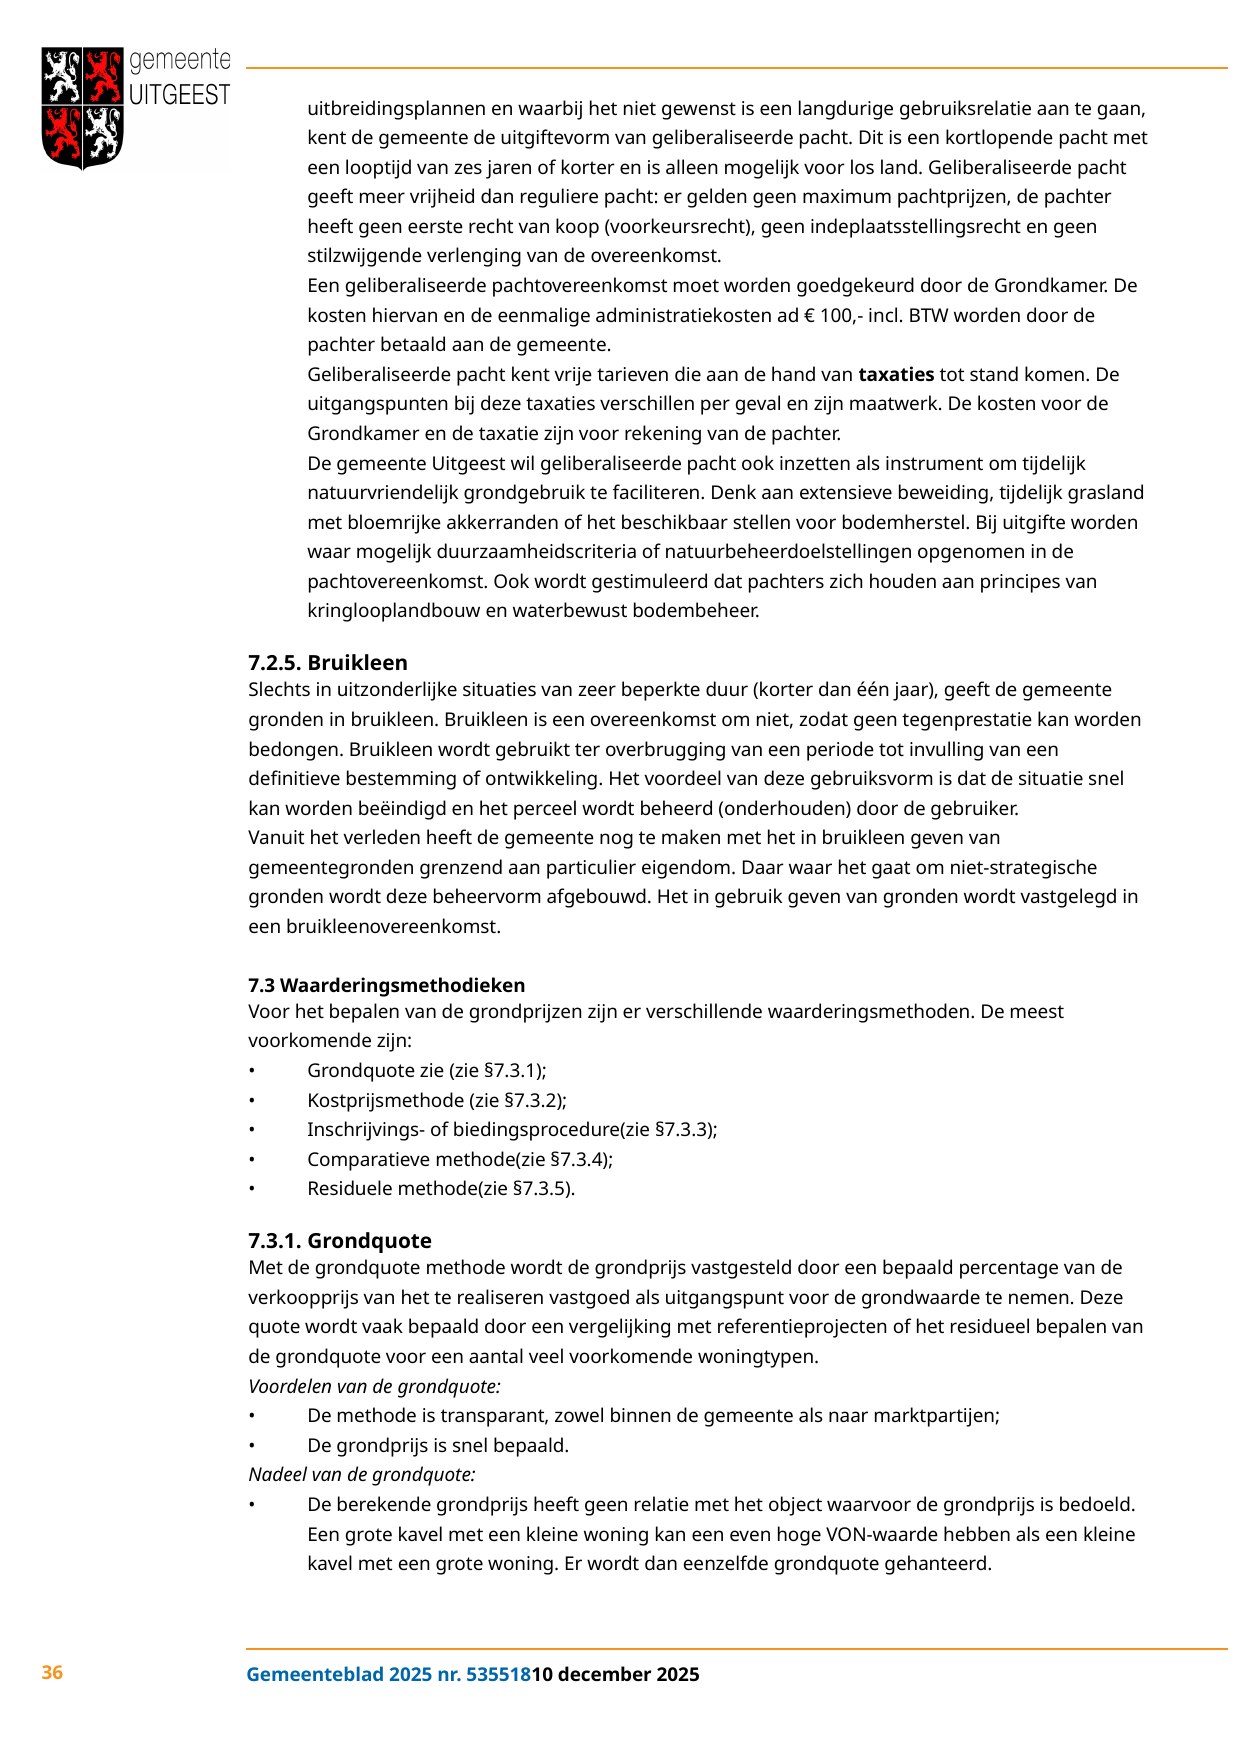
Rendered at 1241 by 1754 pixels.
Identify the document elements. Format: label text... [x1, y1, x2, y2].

list Geliberaliseerde pacht kent vrije tarieven die aan de hand van taxaties tot stand komen. De uitgangspunten bij deze taxaties verschillen per geval en zijn maatwerk. De kosten voor de Grondkamer en de taxatie zijn voor rekening van de pachter. [248, 361, 1152, 446]
list De methode is transparant, zowel binnen de gemeente als naar marktpartijen; [248, 1402, 1152, 1428]
text 7.3.1. Grondquote [248, 1226, 1152, 1254]
list De berekende grondprijs heeft geen relatie met het object waarvoor de grondprijs is bedoeld. Een grote kavel met een kleine woning kan een even hoge VON-waarde hebben als een kleine kavel met een grote woning. Er wordt dan eenzelfde grondquote gehanteerd. [248, 1491, 1152, 1576]
text Slechts in uitzonderlijke situaties van zeer beperkte duur (korter dan één jaar), geeft de gemeente gronden in bruikleen. Bruikleen is een overeenkomst om niet, zodat geen tegenprestatie kan worden bedongen. Bruikleen wordt gebruikt ter overbrugging van een periode tot invulling van een definitieve bestemming of ontwikkeling. Het voordeel van deze gebruiksvorm is dat de situatie snel kan worden beëindigd en het perceel wordt beheerd (onderhouden) door de gebruiker. [248, 677, 1152, 821]
text Vanuit het verleden heeft de gemeente nog te maken met het in bruikleen geven van gemeentegronden grenzend aan particulier eigendom. Daar waar het gaat om niet-strategische gronden wordt deze beheervorm afgebouwd. Het in gebruik geven van gronden wordt vastgelegd in een bruikleenovereenkomst. [248, 824, 1152, 939]
list Kostprijsmethode (zie §7.3.2); [248, 1087, 1152, 1113]
text Met de grondquote methode wordt de grondprijs vastgesteld door een bepaald percentage van de verkoopprijs van het te realiseren vastgoed als uitgangspunt voor de grondwaarde te nemen. Deze quote wordt vaak bepaald door een vergelijking met referentieprojecten of het residueel bepalen van de grondquote voor een aantal veel voorkomende woningtypen. [248, 1254, 1152, 1369]
list uitbreidingsplannen en waarbij het niet gewenst is een langdurige gebruiksrelatie aan te gaan, kent de gemeente de uitgiftevorm van geliberaliseerde pacht. Dit is een kortlopende pacht met een looptijd van zes jaren of korter en is alleen mogelijk voor los land. Geliberaliseerde pacht geeft meer vrijheid dan reguliere pacht: er gelden geen maximum pachtprijzen, de pachter heeft geen eerste recht van koop (voorkeursrecht), geen indeplaatsstellingsrecht en geen stilzwijgende verlenging van de overeenkomst. [248, 95, 1152, 268]
list Inschrijvings- of biedingsprocedure(zie §7.3.3); [248, 1116, 1152, 1142]
text Voor het bepalen van de grondprijzen zijn er verschillende waarderingsmethoden. De meest voorkomende zijn: [248, 998, 1152, 1053]
list Grondquote zie (zie §7.3.1); [248, 1057, 1152, 1083]
list Residuele methode(zie §7.3.5). [248, 1176, 1152, 1201]
list Een geliberaliseerde pachtovereenkomst moet worden goedgekeurd door de Grondkamer. De kosten hiervan en de eenmalige administratiekosten ad € 100,- incl. BTW worden door de pachter betaald aan de gemeente. [248, 272, 1152, 357]
text Nadeel van de grondquote: [248, 1462, 1152, 1487]
list Comparatieve methode(zie §7.3.4); [248, 1146, 1152, 1172]
picture [41, 47, 231, 172]
text 7.3 Waarderingsmethodieken [248, 972, 1152, 998]
list De grondprijs is snel bepaald. [248, 1432, 1152, 1458]
text 7.2.5. Bruikleen [248, 648, 1152, 677]
text Voordelen van de grondquote: [248, 1373, 1152, 1398]
list De gemeente Uitgeest wil geliberaliseerde pacht ook inzetten als instrument om tijdelijk natuurvriendelijk grondgebruik te faciliteren. Denk aan extensieve beweiding, tijdelijk grasland met bloemrijke akkerranden of het beschikbaar stellen voor bodemherstel. Bij uitgifte worden waar mogelijk duurzaamheidscriteria of natuurbeheerdoelstellingen opgenomen in de pachtovereenkomst. Ook wordt gestimuleerd dat pachters zich houden aan principes van kringlooplandbouw en waterbewust bodembeheer. [248, 450, 1152, 623]
